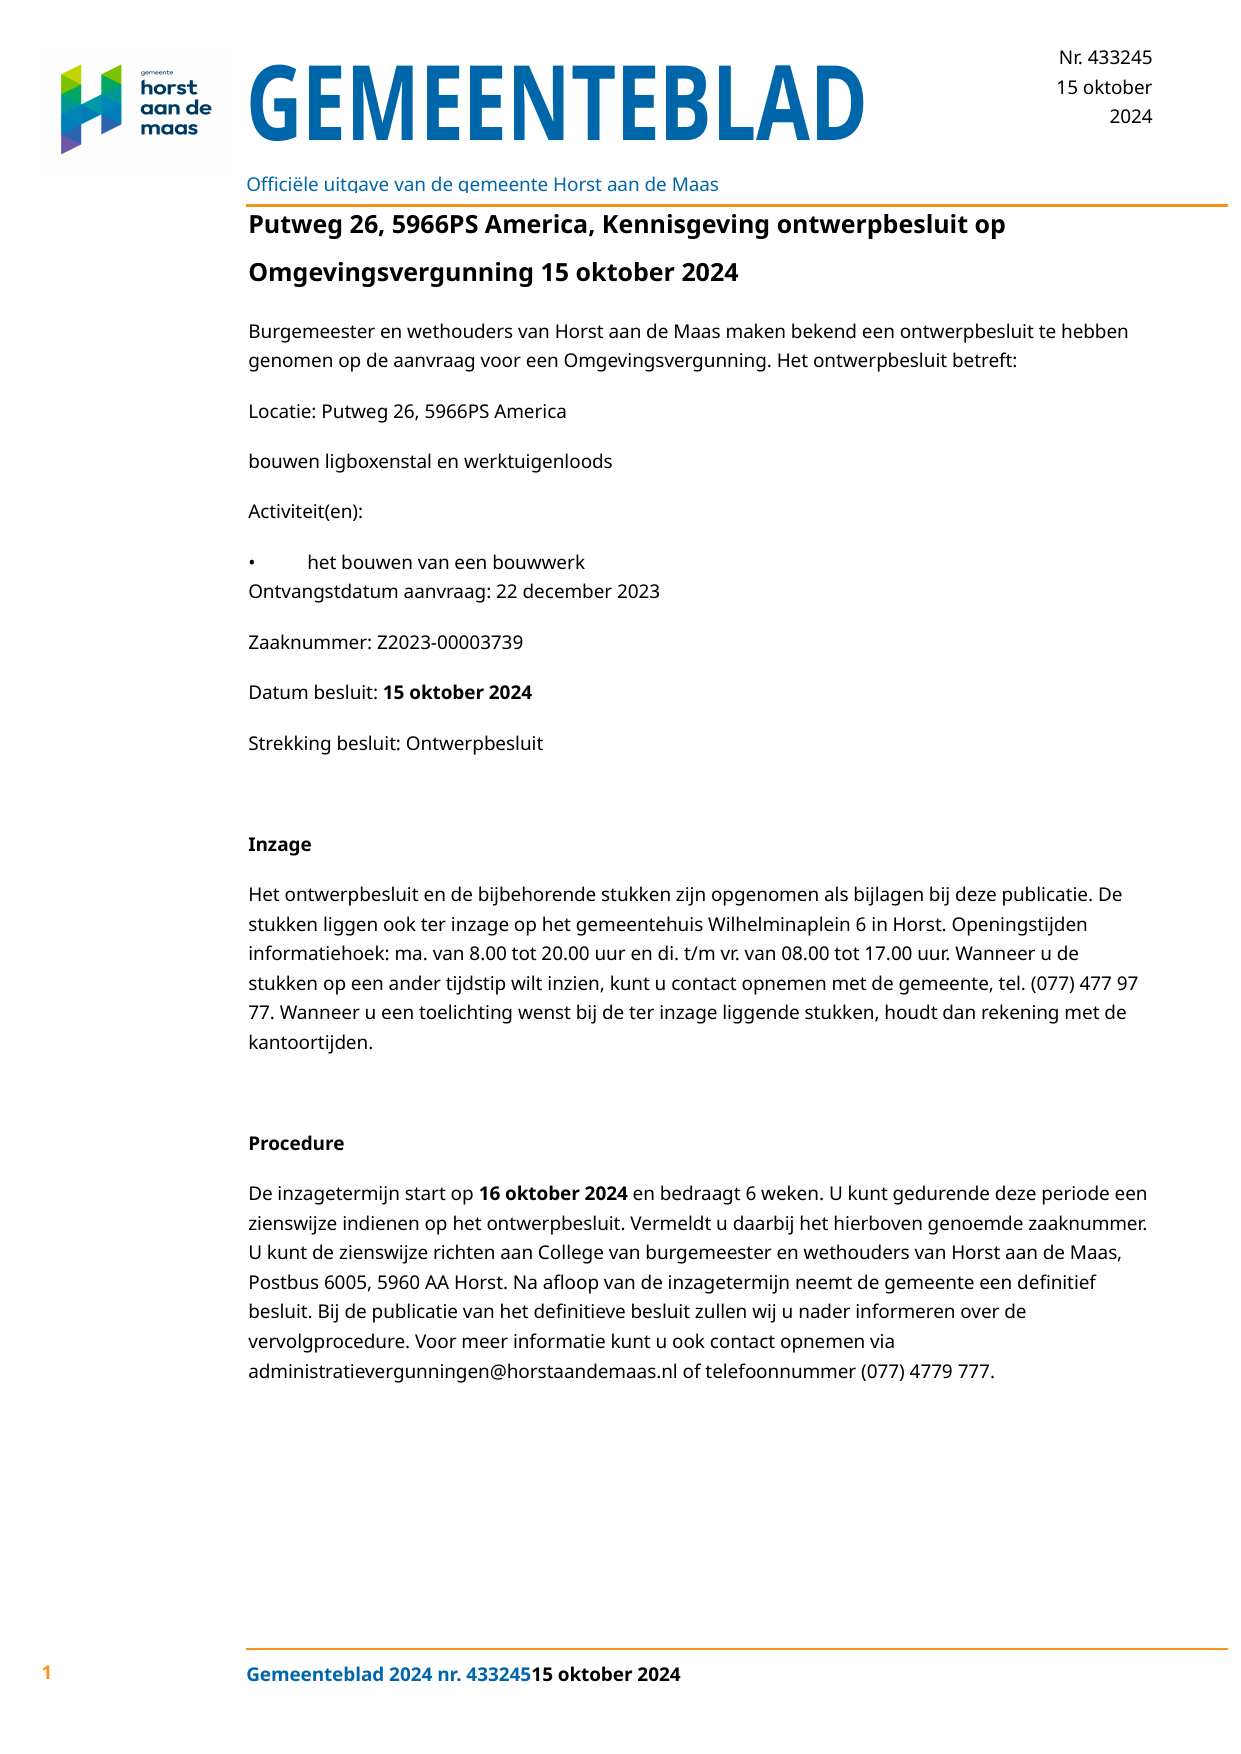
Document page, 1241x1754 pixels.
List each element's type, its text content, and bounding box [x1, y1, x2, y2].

text Procedure [248, 1130, 1152, 1156]
text Zaaknummer: Z2023-00003739 [248, 629, 1152, 655]
text De inzagetermijn start op 16 oktober 2024 en bedraagt 6 weken. U kunt gedurende deze periode een zienswijze indienen op het ontwerpbesluit. Vermeldt u daarbij het hierboven genoemde zaaknummer. U kunt de zienswijze richten aan College van burgemeester en wethouders van Horst aan de Maas, Postbus 6005, 5960 AA Horst. Na afloop van de inzagetermijn neemt de gemeente een definitief besluit. Bij de publicatie van het definitieve besluit zullen wij u nader informeren over de vervolgprocedure. Voor meer informatie kunt u ook contact opnemen via administratievergunningen@horstaandemaas.nl of telefoonnummer (077) 4779 777. [248, 1180, 1152, 1384]
text Inzage [248, 831, 1152, 857]
text Activiteit(en): [248, 499, 1152, 524]
text Datum besluit: 15 oktober 2024 [248, 679, 1152, 705]
text Strekking besluit: Ontwerpbesluit [248, 730, 1152, 756]
picture [41, 47, 231, 172]
text Putweg 26, 5966PS America, Kennisgeving ontwerpbesluit op Omgevingsvergunning 15 oktober 2024 [248, 207, 1152, 288]
text Burgemeester en wethouders van Horst aan de Maas maken bekend een ontwerpbesluit te hebben genomen op de aanvraag voor een Omgevingsvergunning. Het ontwerpbesluit betreft: [248, 318, 1152, 373]
text Locatie: Putweg 26, 5966PS America [248, 398, 1152, 424]
list het bouwen van een bouwwerk [248, 549, 1152, 575]
text Ontvangstdatum aanvraag: 22 december 2023 [248, 579, 1152, 604]
text Het ontwerpbesluit en de bijbehorende stukken zijn opgenomen als bijlagen bij deze publicatie. De stukken liggen ook ter inzage op het gemeentehuis Wilhelminaplein 6 in Horst. Openingstijden informatiehoek: ma. van 8.00 tot 20.00 uur en di. t/m vr. van 08.00 tot 17.00 uur. Wanneer u de stukken op een ander tijdstip wilt inzien, kunt u contact opnemen met de gemeente, tel. (077) 477 97 77. Wanneer u een toelichting wenst bij de ter inzage liggende stukken, houdt dan rekening met de kantoortijden. [248, 881, 1152, 1055]
text bouwen ligboxenstal en werktuigenloods [248, 448, 1152, 474]
